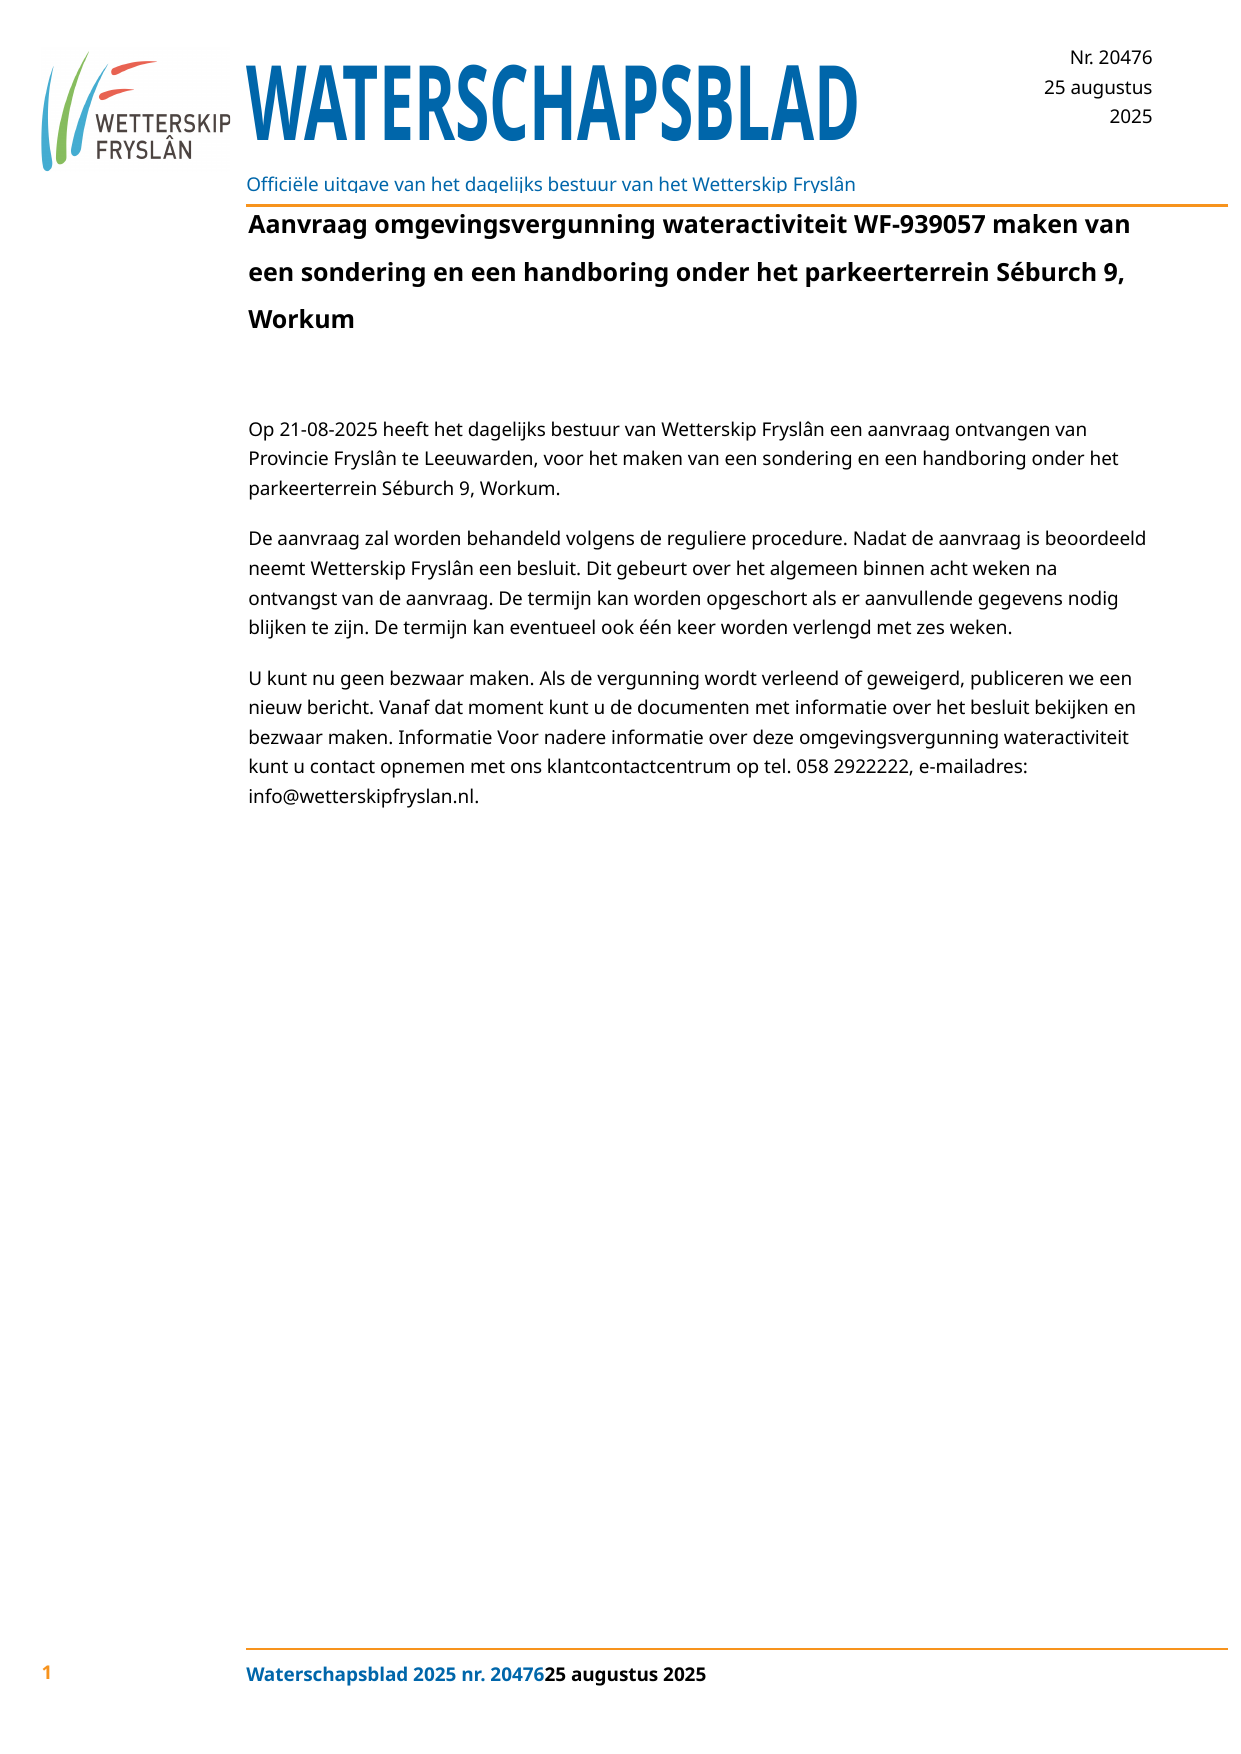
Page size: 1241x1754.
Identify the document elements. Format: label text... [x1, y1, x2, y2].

text De aanvraag zal worden behandeld volgens de reguliere procedure. Nadat de aanvraag is beoordeeld neemt Wetterskip Fryslân een besluit. Dit gebeurt over het algemeen binnen acht weken na ontvangst van de aanvraag. De termijn kan worden opgeschort als er aanvullende gegevens nodig blijken te zijn. De termijn kan eventueel ook één keer worden verlengd met zes weken. [248, 526, 1152, 640]
text Aanvraag omgevingsvergunning wateractiviteit WF-939057 maken van een sondering en een handboring onder het parkeerterrein Séburch 9, Workum [248, 207, 1152, 336]
picture [41, 47, 231, 172]
text U kunt nu geen bezwaar maken. Als de vergunning wordt verleend of geweigerd, publiceren we een nieuw bericht. Vanaf dat moment kunt u de documenten met informatie over het besluit bekijken en bezwaar maken. Informatie Voor nadere informatie over deze omgevingsvergunning wateractiviteit kunt u contact opnemen met ons klantcontactcentrum op tel. 058 2922222, e-mailadres: info@wetterskipfryslan.nl. [248, 665, 1152, 809]
text Op 21-08-2025 heeft het dagelijks bestuur van Wetterskip Fryslân een aanvraag ontvangen van Provincie Fryslân te Leeuwarden, voor het maken van een sondering en een handboring onder het parkeerterrein Séburch 9, Workum. [248, 416, 1152, 501]
